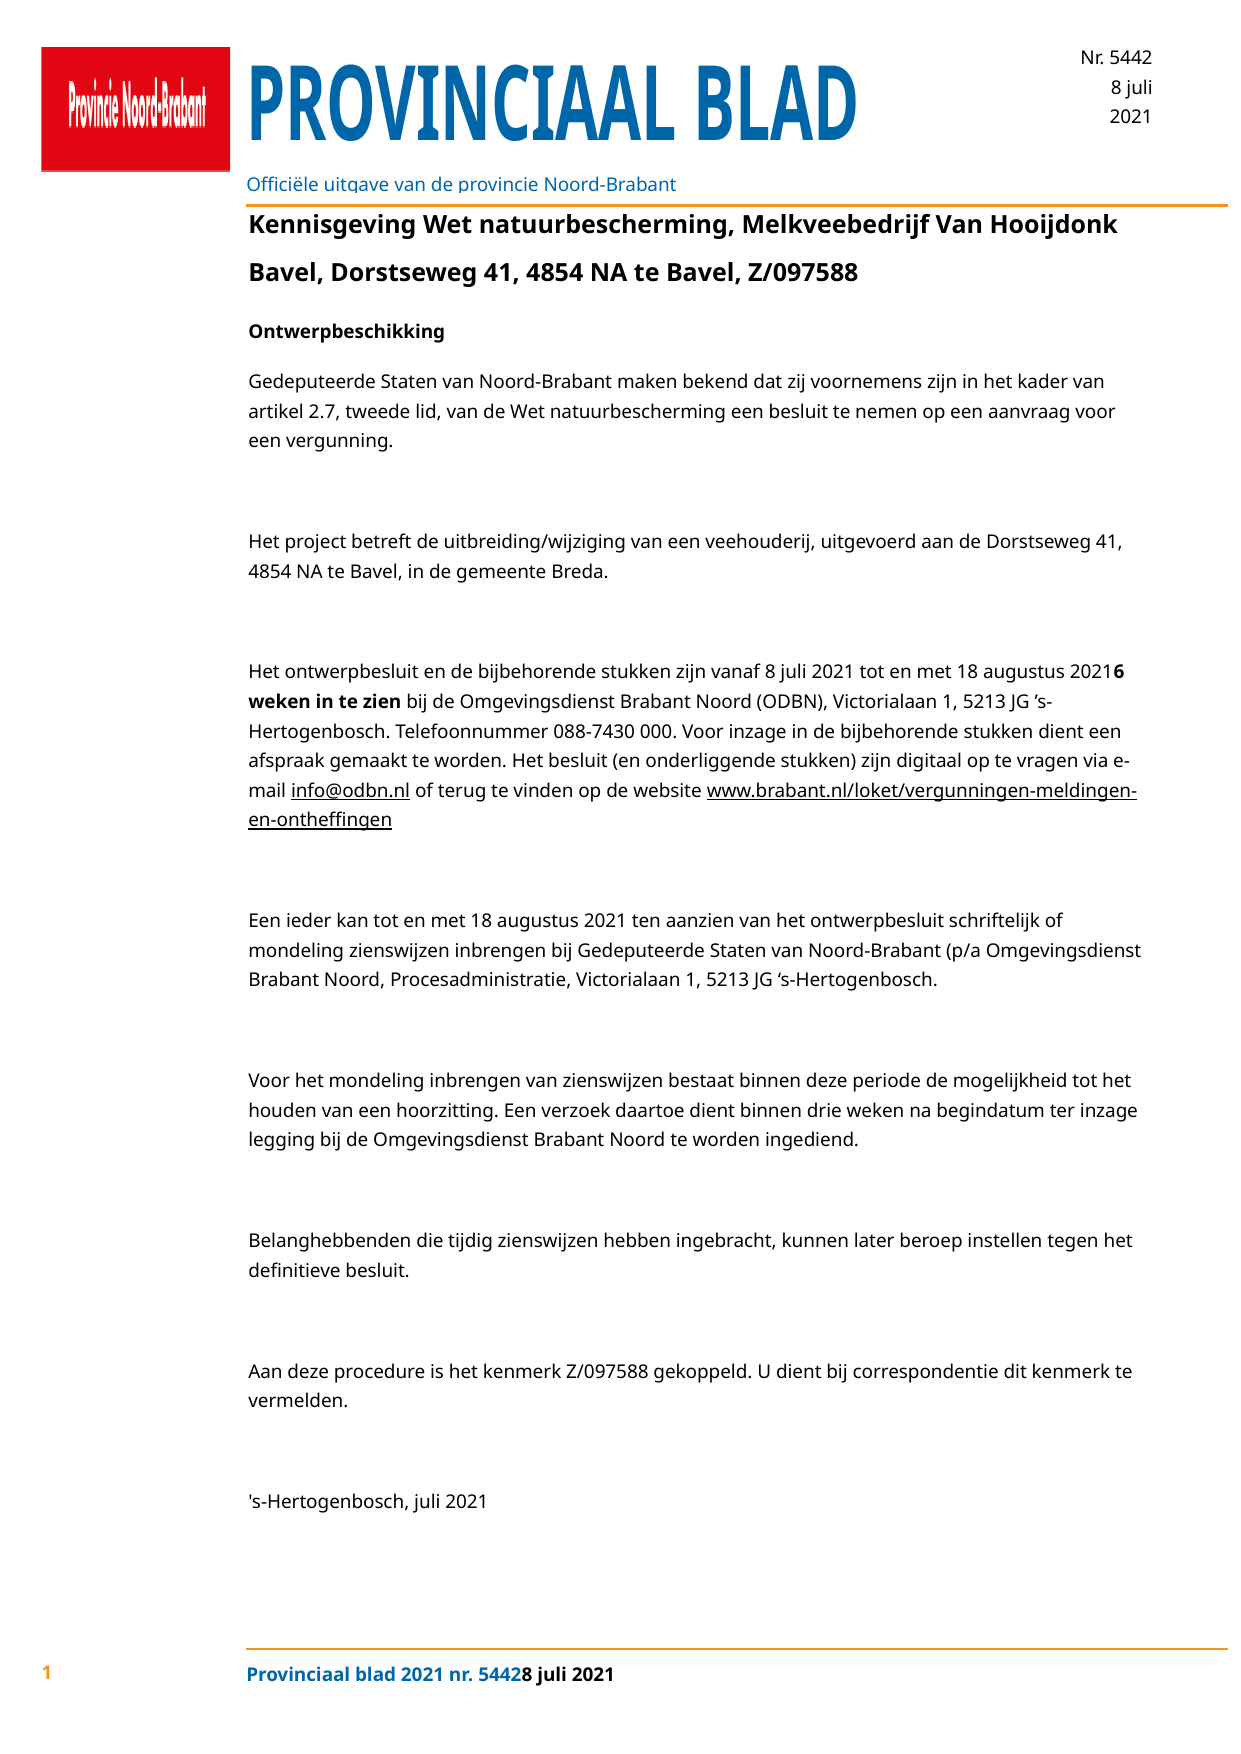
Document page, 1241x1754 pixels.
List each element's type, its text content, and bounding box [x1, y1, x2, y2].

text 's-Hertogenbosch, juli 2021 [248, 1488, 1152, 1514]
text Gedeputeerde Staten van Noord-Brabant maken bekend dat zij voornemens zijn in het kader van artikel 2.7, tweede lid, van de Wet natuurbescherming een besluit te nemen op een aanvraag voor een vergunning. [248, 368, 1152, 453]
text Het project betreft de uitbreiding/wijziging van een veehouderij, uitgevoerd aan de Dorstseweg 41, 4854 NA te Bavel, in de gemeente Breda. [248, 528, 1152, 584]
text Een ieder kan tot en met 18 augustus 2021 ten aanzien van het ontwerpbesluit schriftelijk of mondeling zienswijzen inbrengen bij Gedeputeerde Staten van Noord-Brabant (p/a Omgevingsdienst Brabant Noord, Procesadministratie, Victorialaan 1, 5213 JG ‘s-Hertogenbosch. [248, 907, 1152, 992]
text Belanghebbenden die tijdig zienswijzen hebben ingebracht, kunnen later beroep instellen tegen het definitieve besluit. [248, 1227, 1152, 1283]
picture [41, 47, 231, 172]
text Voor het mondeling inbrengen van zienswijzen bestaat binnen deze periode de mogelijkheid tot het houden van een hoorzitting. Een verzoek daartoe dient binnen drie weken na begindatum ter inzage legging bij de Omgevingsdienst Brabant Noord te worden ingediend. [248, 1067, 1152, 1152]
text Aan deze procedure is het kenmerk Z/097588 gekoppeld. U dient bij correspondentie dit kenmerk te vermelden. [248, 1358, 1152, 1413]
text Kennisgeving Wet natuurbescherming, Melkveebedrijf Van Hooijdonk Bavel, Dorstseweg 41, 4854 NA te Bavel, Z/097588 [248, 207, 1152, 288]
text Het ontwerpbesluit en de bijbehorende stukken zijn vanaf 8 juli 2021 tot en met 18 augustus 20216 weken in te zien bij de Omgevingsdienst Brabant Noord (ODBN), Victorialaan 1, 5213 JG ’s-Hertogenbosch. Telefoonnummer 088-7430 000. Voor inzage in de bijbehorende stukken dient een afspraak gemaakt te worden. Het besluit (en onderliggende stukken) zijn digitaal op te vragen via e-mail info@odbn.nl of terug te vinden op de website www.brabant.nl/loket/vergunningen-meldingen-en-ontheffingen [248, 659, 1152, 832]
text Ontwerpbeschikking [248, 318, 1152, 344]
